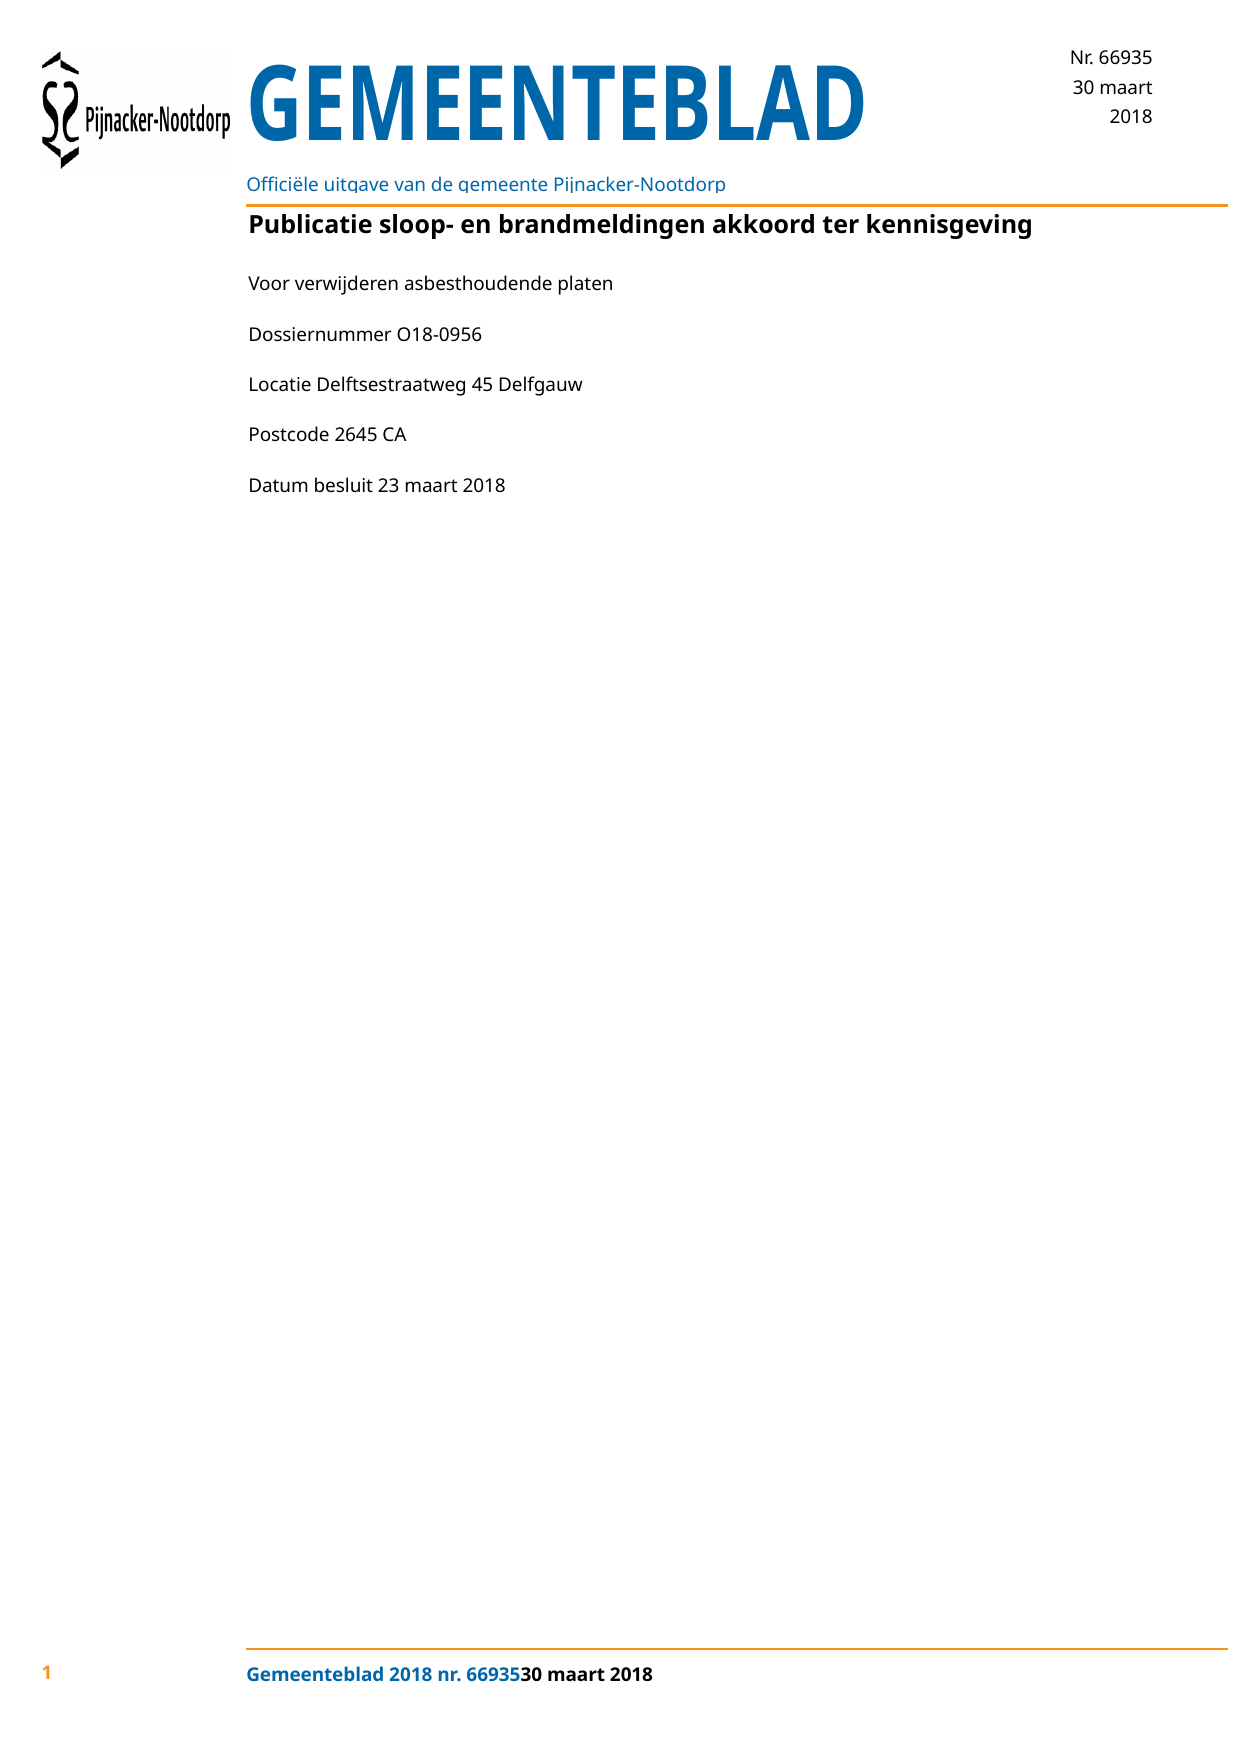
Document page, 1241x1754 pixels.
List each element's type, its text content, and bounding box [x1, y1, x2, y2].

text Dossiernummer O18-0956 [248, 321, 1152, 346]
text Postcode 2645 CA [248, 422, 1152, 447]
text Voor verwijderen asbesthoudende platen [248, 270, 1152, 296]
text Publicatie sloop- en brandmeldingen akkoord ter kennisgeving [248, 207, 1152, 241]
text Locatie Delftsestraatweg 45 Delfgauw [248, 371, 1152, 397]
picture [41, 47, 231, 172]
text Datum besluit 23 maart 2018 [248, 472, 1152, 498]
